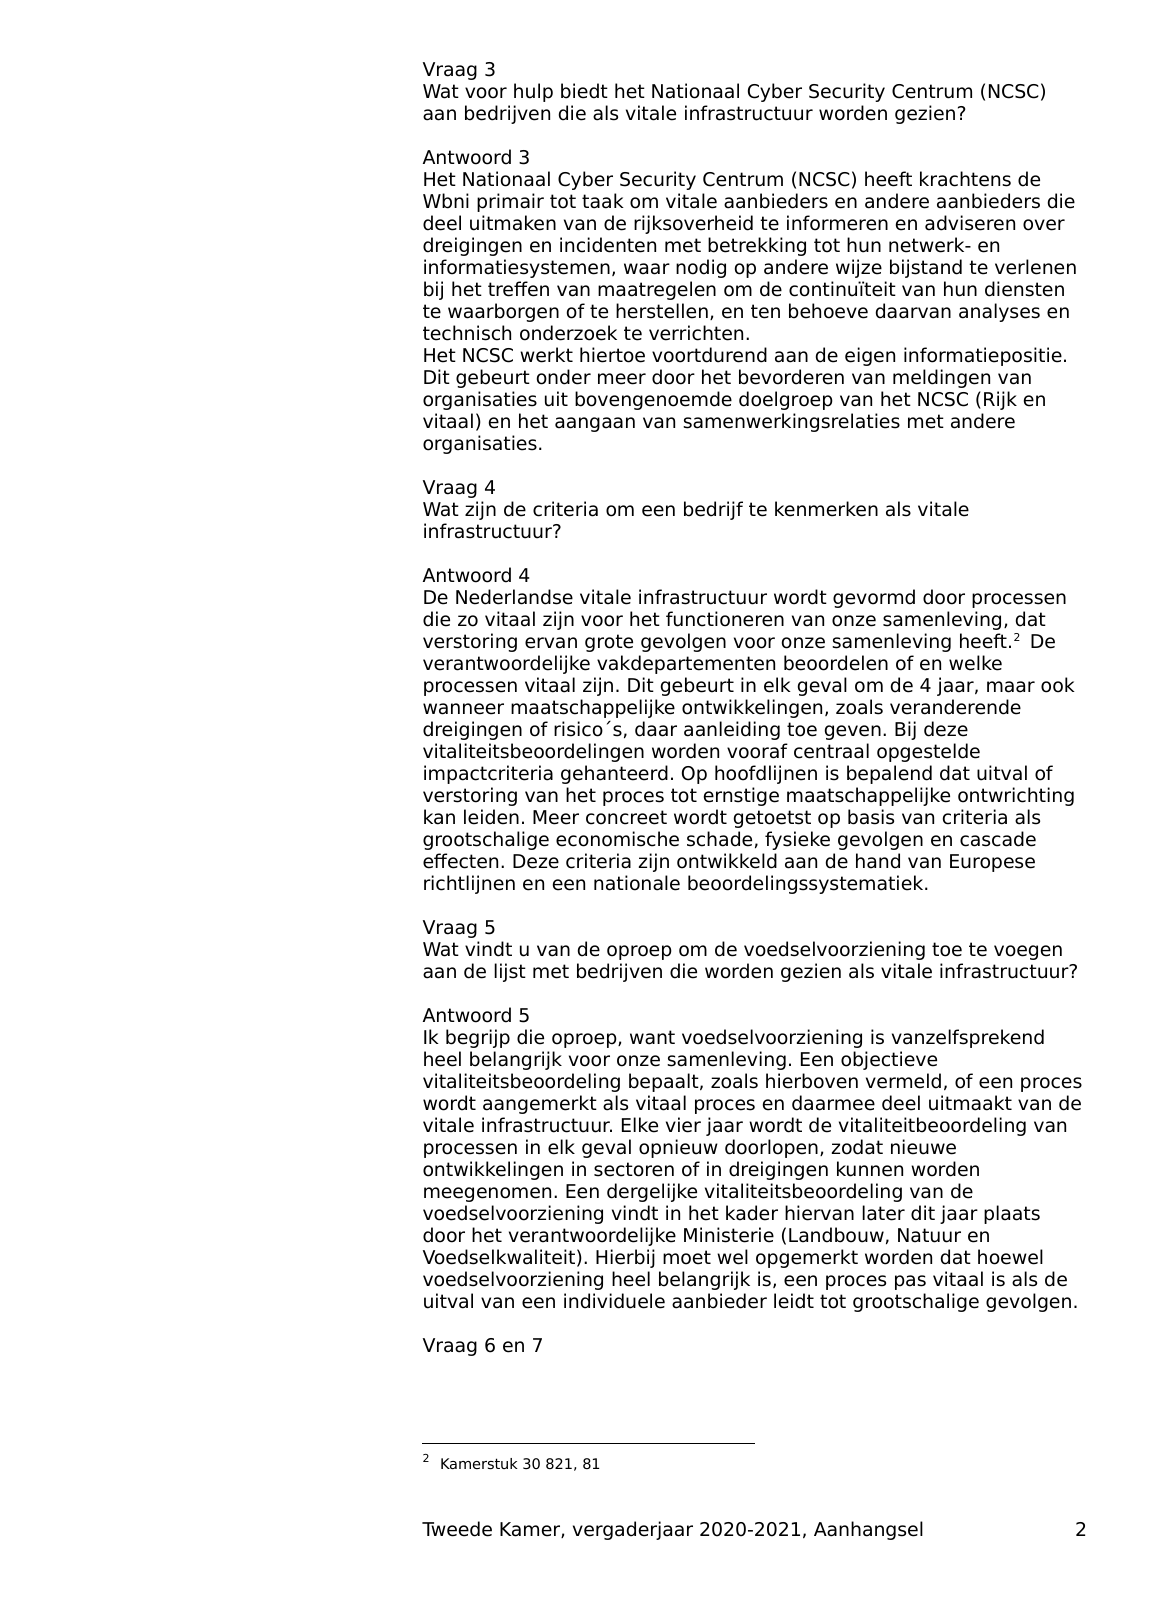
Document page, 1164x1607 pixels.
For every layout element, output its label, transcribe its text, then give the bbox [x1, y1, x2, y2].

text Wat vindt u van de oproep om de voedselvoorziening toe te voegen aan de lijst met bedrijven die worden gezien als vitale infrastructuur? [422, 939, 1087, 983]
text Vraag 4 [422, 477, 1087, 499]
text Antwoord 4 [422, 565, 1087, 587]
text Wat zijn de criteria om een bedrijf te kenmerken als vitale infrastructuur? [422, 499, 1087, 543]
text Vraag 5 [422, 917, 1087, 939]
text Het NCSC werkt hiertoe voortdurend aan de eigen informatiepositie. Dit gebeurt onder meer door het bevorderen van meldingen van organisaties uit bovengenoemde doelgroep van het NCSC (Rijk en vitaal) en het aangaan van samenwerkingsrelaties met andere organisaties. [422, 345, 1087, 455]
text Ik begrijp die oproep, want voedselvoorziening is vanzelfsprekend heel belangrijk voor onze samenleving. Een objectieve vitaliteitsbeoordeling bepaalt, zoals hierboven vermeld, of een proces wordt aangemerkt als vitaal proces en daarmee deel uitmaakt van de vitale infrastructuur. Elke vier jaar wordt de vitaliteitbeoordeling van processen in elk geval opnieuw doorlopen, zodat nieuwe ontwikkelingen in sectoren of in dreigingen kunnen worden meegenomen. Een dergelijke vitaliteitsbeoordeling van de voedselvoorziening vindt in het kader hiervan later dit jaar plaats door het verantwoordelijke Ministerie (Landbouw, Natuur en Voedselkwaliteit). Hierbij moet wel opgemerkt worden dat hoewel voedselvoorziening heel belangrijk is, een proces pas vitaal is als de uitval van een individuele aanbieder leidt tot grootschalige gevolgen. [422, 1027, 1087, 1313]
text Vraag 6 en 7 [422, 1335, 1087, 1357]
text Antwoord 3 [422, 147, 1087, 169]
text Kamerstuk 30 821, 81 [422, 1452, 1087, 1474]
text Wat voor hulp biedt het Nationaal Cyber Security Centrum (NCSC) aan bedrijven die als vitale infrastructuur worden gezien? [422, 81, 1087, 125]
text De Nederlandse vitale infrastructuur wordt gevormd door processen die zo vitaal zijn voor het functioneren van onze samenleving, dat verstoring ervan grote gevolgen voor onze samenleving heeft. De verantwoordelijke vakdepartementen beoordelen of en welke processen vitaal zijn. Dit gebeurt in elk geval om de 4 jaar, maar ook wanneer maatschappelijke ontwikkelingen, zoals veranderende dreigingen of risico´s, daar aanleiding toe geven. Bij deze vitaliteitsbeoordelingen worden vooraf centraal opgestelde impactcriteria gehanteerd. Op hoofdlijnen is bepalend dat uitval of verstoring van het proces tot ernstige maatschappelijke ontwrichting kan leiden. Meer concreet wordt getoetst op basis van criteria als grootschalige economische schade, fysieke gevolgen en cascade effecten. Deze criteria zijn ontwikkeld aan de hand van Europese richtlijnen en een nationale beoordelingssystematiek. [422, 587, 1087, 895]
text Vraag 3 [422, 59, 1087, 81]
text Antwoord 5 [422, 1005, 1087, 1027]
text Het Nationaal Cyber Security Centrum (NCSC) heeft krachtens de Wbni primair tot taak om vitale aanbieders en andere aanbieders die deel uitmaken van de rijksoverheid te informeren en adviseren over dreigingen en incidenten met betrekking tot hun netwerk- en informatiesystemen, waar nodig op andere wijze bijstand te verlenen bij het treffen van maatregelen om de continuïteit van hun diensten te waarborgen of te herstellen, en ten behoeve daarvan analyses en technisch onderzoek te verrichten. [422, 169, 1087, 345]
